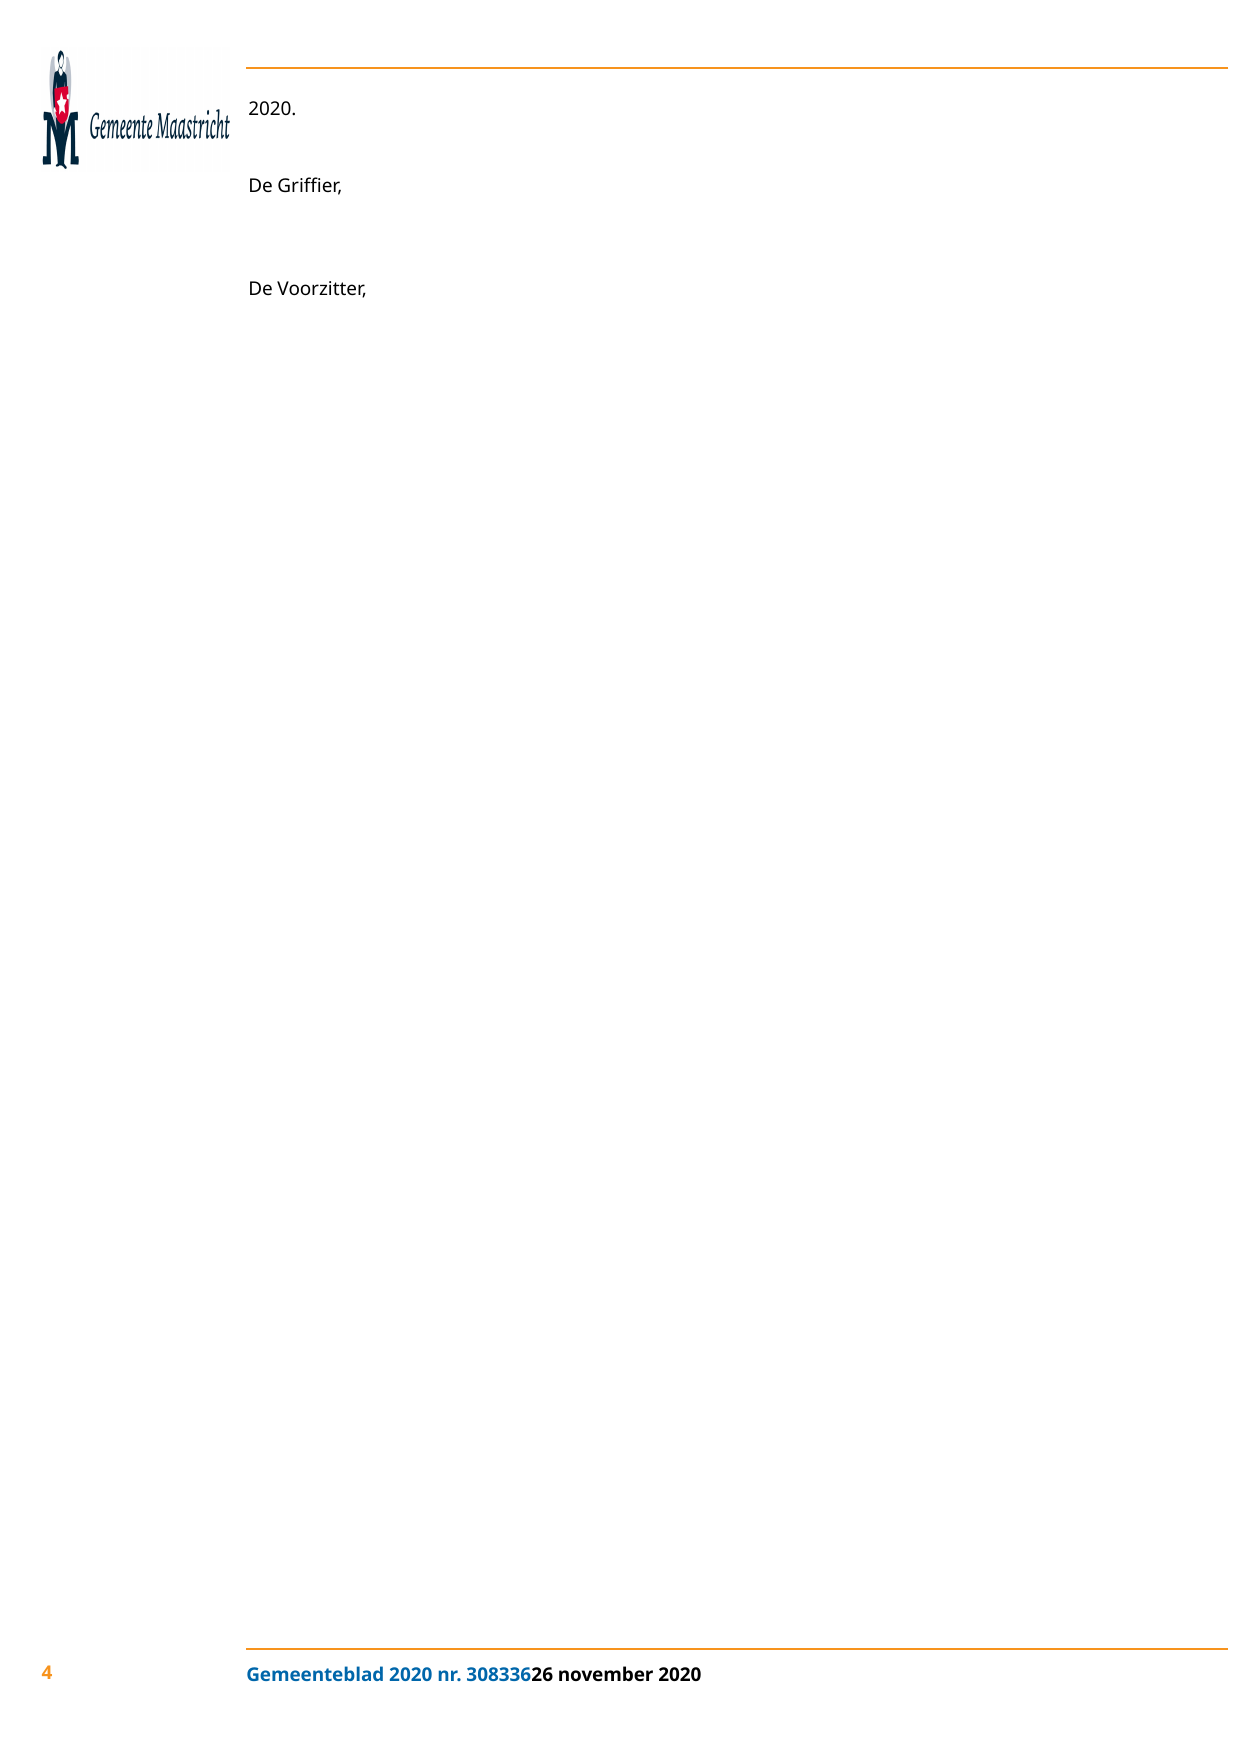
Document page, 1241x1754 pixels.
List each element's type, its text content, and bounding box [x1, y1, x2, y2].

picture [41, 47, 231, 172]
text 2020. [248, 95, 1152, 121]
text De Voorzitter, [248, 275, 1152, 301]
text De Griffier, [248, 172, 1152, 198]
